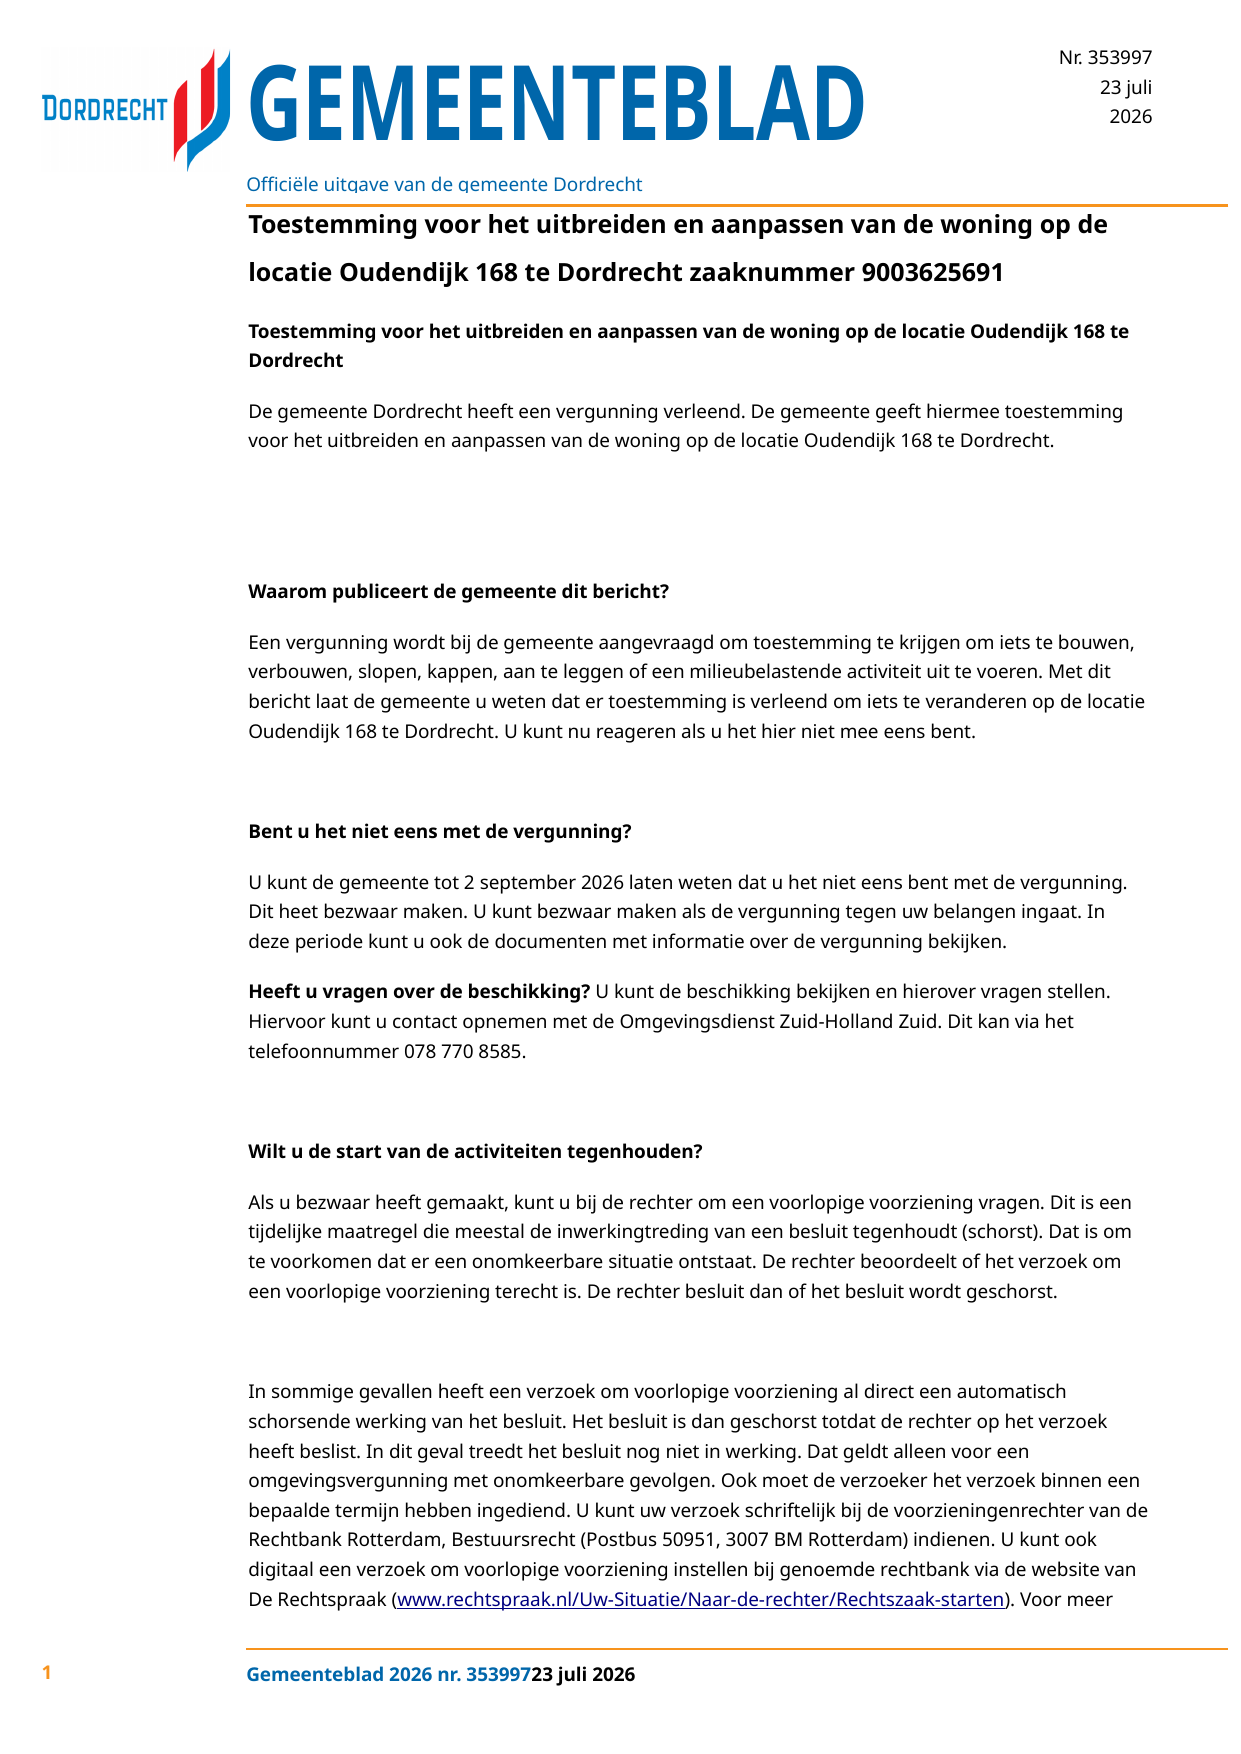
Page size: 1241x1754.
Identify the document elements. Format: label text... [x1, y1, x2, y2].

text Toestemming voor het uitbreiden en aanpassen van de woning op de locatie Oudendijk 168 te Dordrecht zaaknummer 9003625691 [248, 207, 1152, 288]
text Toestemming voor het uitbreiden en aanpassen van de woning op de locatie Oudendijk 168 te Dordrecht [248, 318, 1152, 373]
text Waarom publiceert de gemeente dit bericht? [248, 579, 1152, 604]
picture [41, 47, 231, 172]
text Een vergunning wordt bij de gemeente aangevraagd om toestemming te krijgen om iets te bouwen, verbouwen, slopen, kappen, aan te leggen of een milieubelastende activiteit uit te voeren. Met dit bericht laat de gemeente u weten dat er toestemming is verleend om iets te veranderen op de locatie Oudendijk 168 te Dordrecht. U kunt nu reageren als u het hier niet mee eens bent. [248, 629, 1152, 744]
text U kunt de gemeente tot 2 september 2026 laten weten dat u het niet eens bent met de vergunning. Dit heet bezwaar maken. U kunt bezwaar maken als de vergunning tegen uw belangen ingaat. In deze periode kunt u ook de documenten met informatie over de vergunning bekijken. [248, 869, 1152, 954]
text Als u bezwaar heeft gemaakt, kunt u bij de rechter om een voorlopige voorziening vragen. Dit is een tijdelijke maatregel die meestal de inwerkingtreding van een besluit tegenhoudt (schorst). Dat is om te voorkomen dat er een onomkeerbare situatie ontstaat. De rechter beoordeelt of het verzoek om een voorlopige voorziening terecht is. De rechter besluit dan of het besluit wordt geschorst. [248, 1189, 1152, 1304]
text Wilt u de start van de activiteiten tegenhouden? [248, 1139, 1152, 1164]
text Heeft u vragen over de beschikking? U kunt de beschikking bekijken en hierover vragen stellen. Hiervoor kunt u contact opnemen met de Omgevingsdienst Zuid-Holland Zuid. Dit kan via het telefoonnummer 078 770 8585. [248, 979, 1152, 1064]
text De gemeente Dordrecht heeft een vergunning verleend. De gemeente geeft hiermee toestemming voor het uitbreiden en aanpassen van de woning op de locatie Oudendijk 168 te Dordrecht. [248, 398, 1152, 453]
text Bent u het niet eens met de vergunning? [248, 819, 1152, 844]
text In sommige gevallen heeft een verzoek om voorlopige voorziening al direct een automatisch schorsende werking van het besluit. Het besluit is dan geschorst totdat de rechter op het verzoek heeft beslist. In dit geval treedt het besluit nog niet in werking. Dat geldt alleen voor een omgevingsvergunning met onomkeerbare gevolgen. Ook moet de verzoeker het verzoek binnen een bepaalde termijn hebben ingediend. U kunt uw verzoek schriftelijk bij de voorzieningenrechter van de Rechtbank Rotterdam, Bestuursrecht (Postbus 50951, 3007 BM Rotterdam) indienen. U kunt ook digitaal een verzoek om voorlopige voorziening instellen bij genoemde rechtbank via de website van De Rechtspraak (www.rechtspraak.nl/Uw-Situatie/Naar-de-rechter/Rechtszaak-starten). Voor meer [248, 1379, 1152, 1612]
